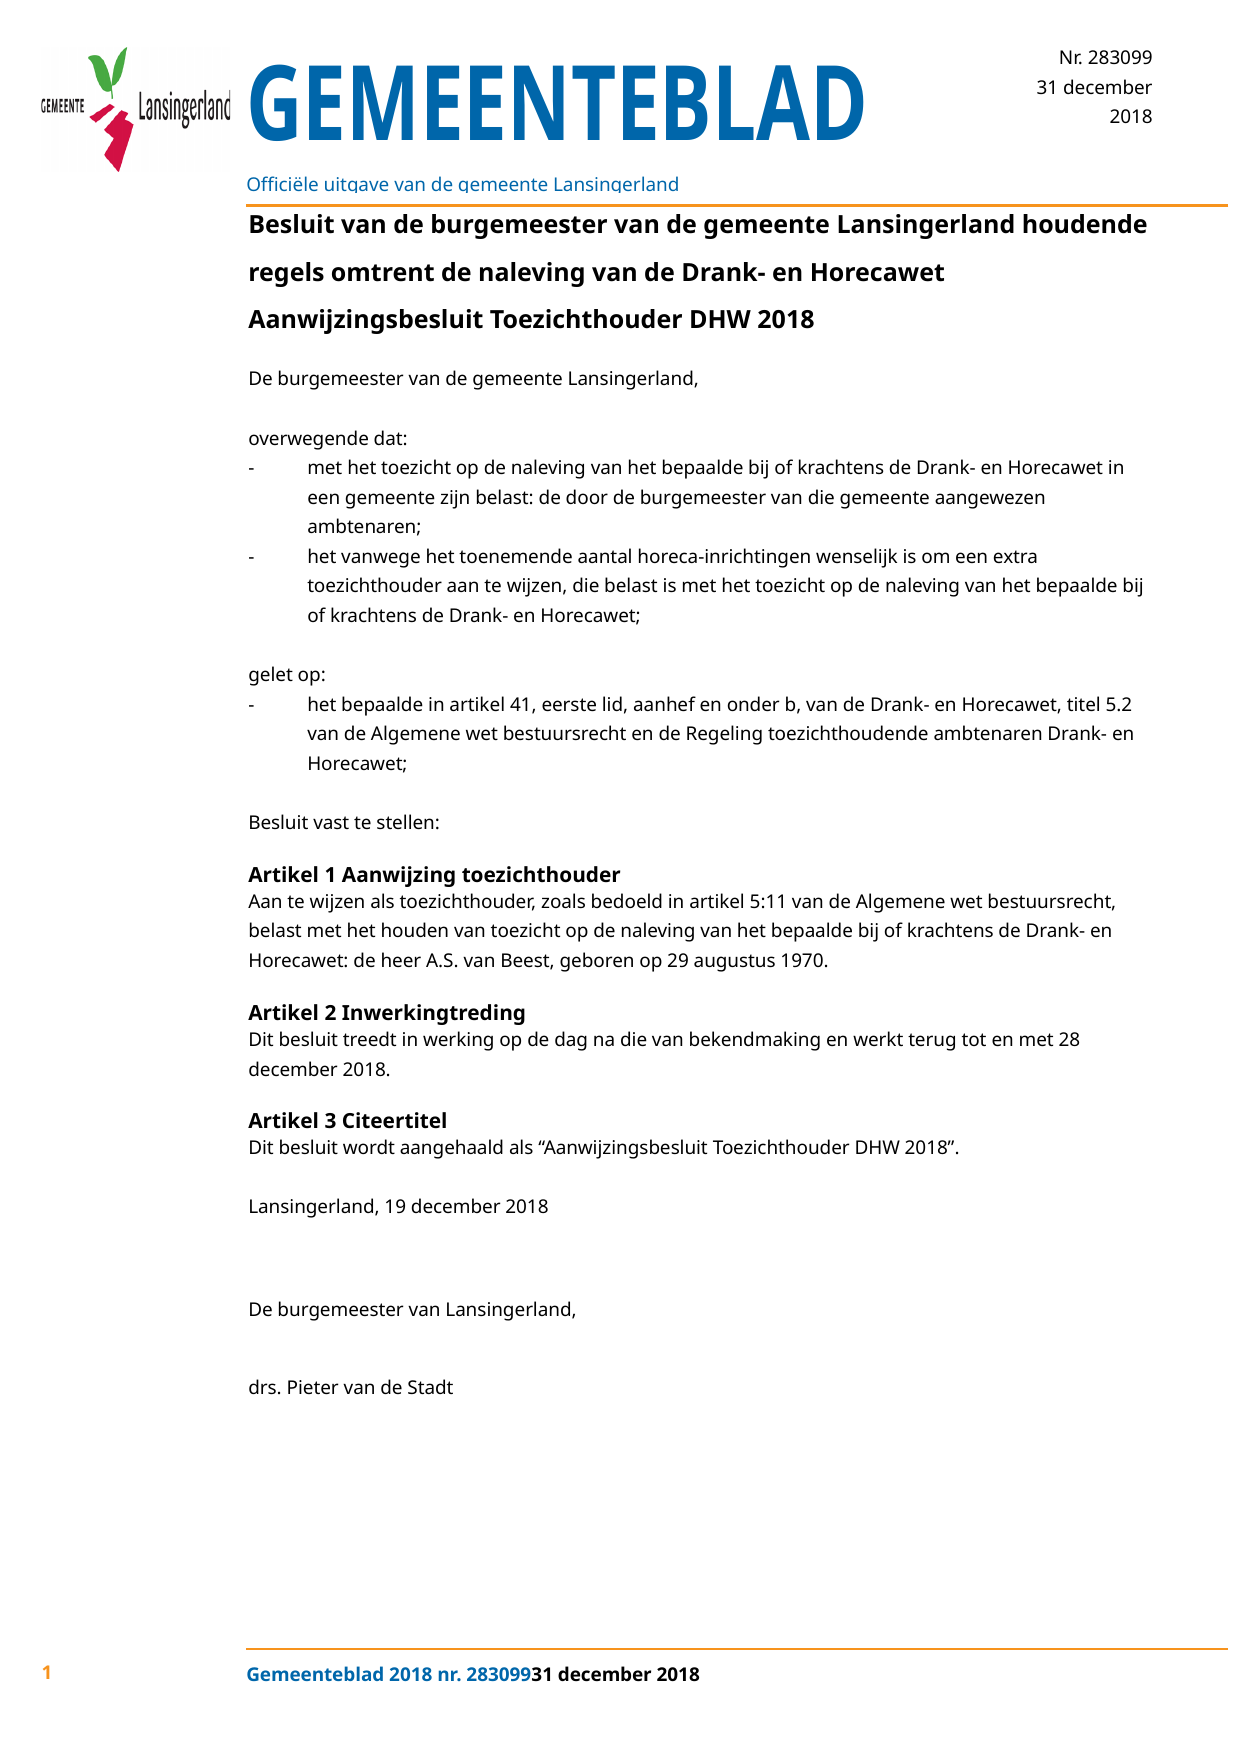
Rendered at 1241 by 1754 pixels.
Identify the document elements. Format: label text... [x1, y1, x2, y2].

text Artikel 2 Inwerkingtreding [248, 998, 1152, 1026]
text De burgemeester van Lansingerland, [248, 1297, 1152, 1322]
text Besluit van de burgemeester van de gemeente Lansingerland houdende regels omtrent de naleving van de Drank- en Horecawet Aanwijzingsbesluit Toezichthouder DHW 2018 [248, 207, 1152, 336]
text Besluit vast te stellen: [248, 809, 1152, 835]
text Aan te wijzen als toezichthouder, zoals bedoeld in artikel 5:11 van de Algemene wet bestuursrecht, belast met het houden van toezicht op de naleving van het bepaalde bij of krachtens de Drank- en Horecawet: de heer A.S. van Beest, geboren op 29 augustus 1970. [248, 888, 1152, 973]
text Artikel 1 Aanwijzing toezichthouder [248, 860, 1152, 888]
text overwegende dat: [248, 425, 1152, 450]
picture [41, 47, 231, 172]
text De burgemeester van de gemeente Lansingerland, [248, 366, 1152, 391]
text Lansingerland, 19 december 2018 [248, 1194, 1152, 1219]
text gelet op: [248, 661, 1152, 687]
text Dit besluit wordt aangehaald als “Aanwijzingsbesluit Toezichthouder DHW 2018”. [248, 1134, 1152, 1160]
list met het toezicht op de naleving van het bepaalde bij of krachtens de Drank- en Horecawet in een gemeente zijn belast: de door de burgemeester van die gemeente aangewezen ambtenaren; [248, 454, 1152, 539]
text drs. Pieter van de Stadt [248, 1374, 1152, 1399]
text Artikel 3 Citeertitel [248, 1106, 1152, 1134]
text Dit besluit treedt in werking op de dag na die van bekendmaking en werkt terug tot en met 28 december 2018. [248, 1026, 1152, 1081]
list het bepaalde in artikel 41, eerste lid, aanhef en onder b, van de Drank- en Horecawet, titel 5.2 van de Algemene wet bestuursrecht en de Regeling toezichthoudende ambtenaren Drank- en Horecawet; [248, 691, 1152, 776]
list het vanwege het toenemende aantal horeca-inrichtingen wenselijk is om een extra toezichthouder aan te wijzen, die belast is met het toezicht op de naleving van het bepaalde bij of krachtens de Drank- en Horecawet; [248, 543, 1152, 628]
